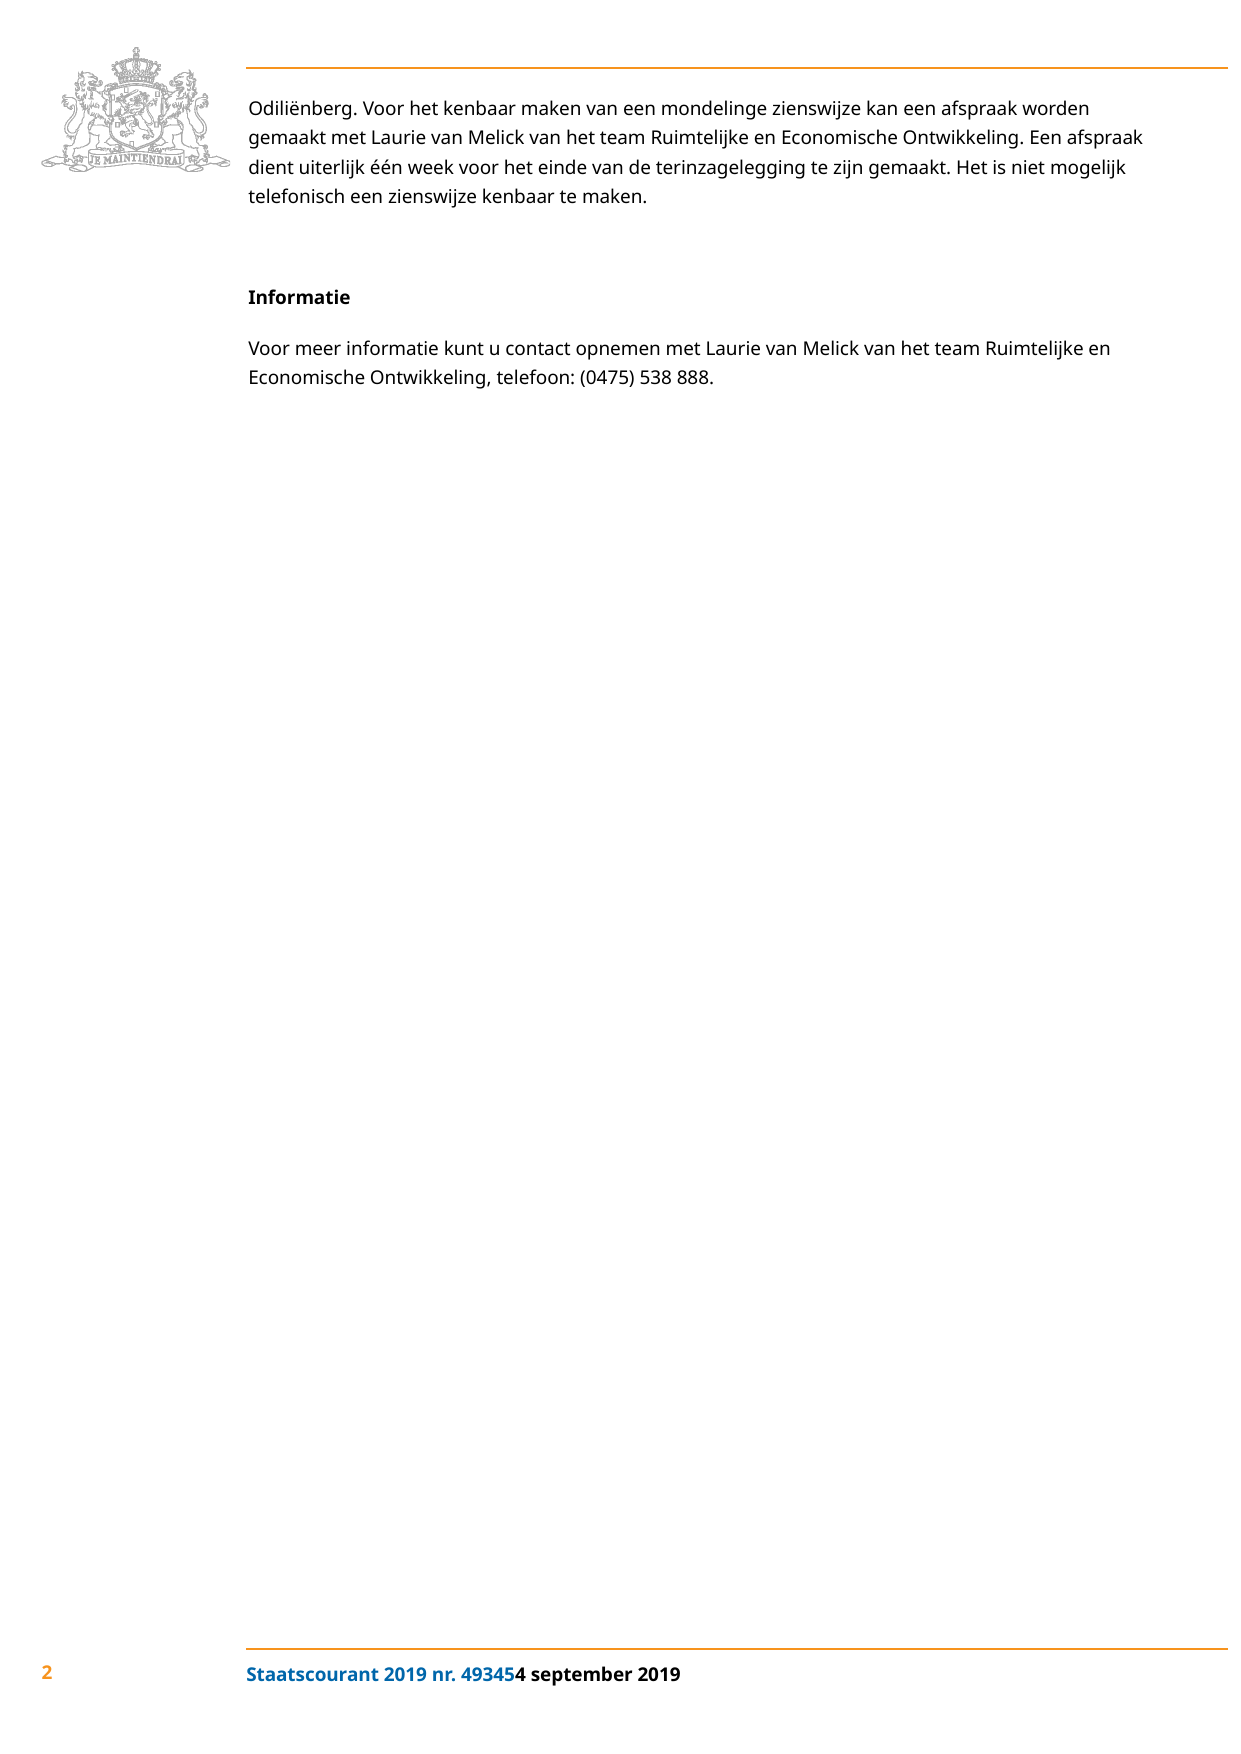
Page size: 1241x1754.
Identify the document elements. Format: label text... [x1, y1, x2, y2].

text Odiliënberg. Voor het kenbaar maken van een mondelinge zienswijze kan een afspraak worden gemaakt met Laurie van Melick van het team Ruimtelijke en Economische Ontwikkeling. Een afspraak dient uiterlijk één week voor het einde van de terinzagelegging te zijn gemaakt. Het is niet mogelijk telefonisch een zienswijze kenbaar te maken. [248, 95, 1152, 209]
picture [41, 47, 231, 172]
text Voor meer informatie kunt u contact opnemen met Laurie van Melick van het team Ruimtelijke en Economische Ontwikkeling, telefoon: (0475) 538 888. [248, 335, 1152, 390]
text Informatie [248, 284, 1152, 310]
